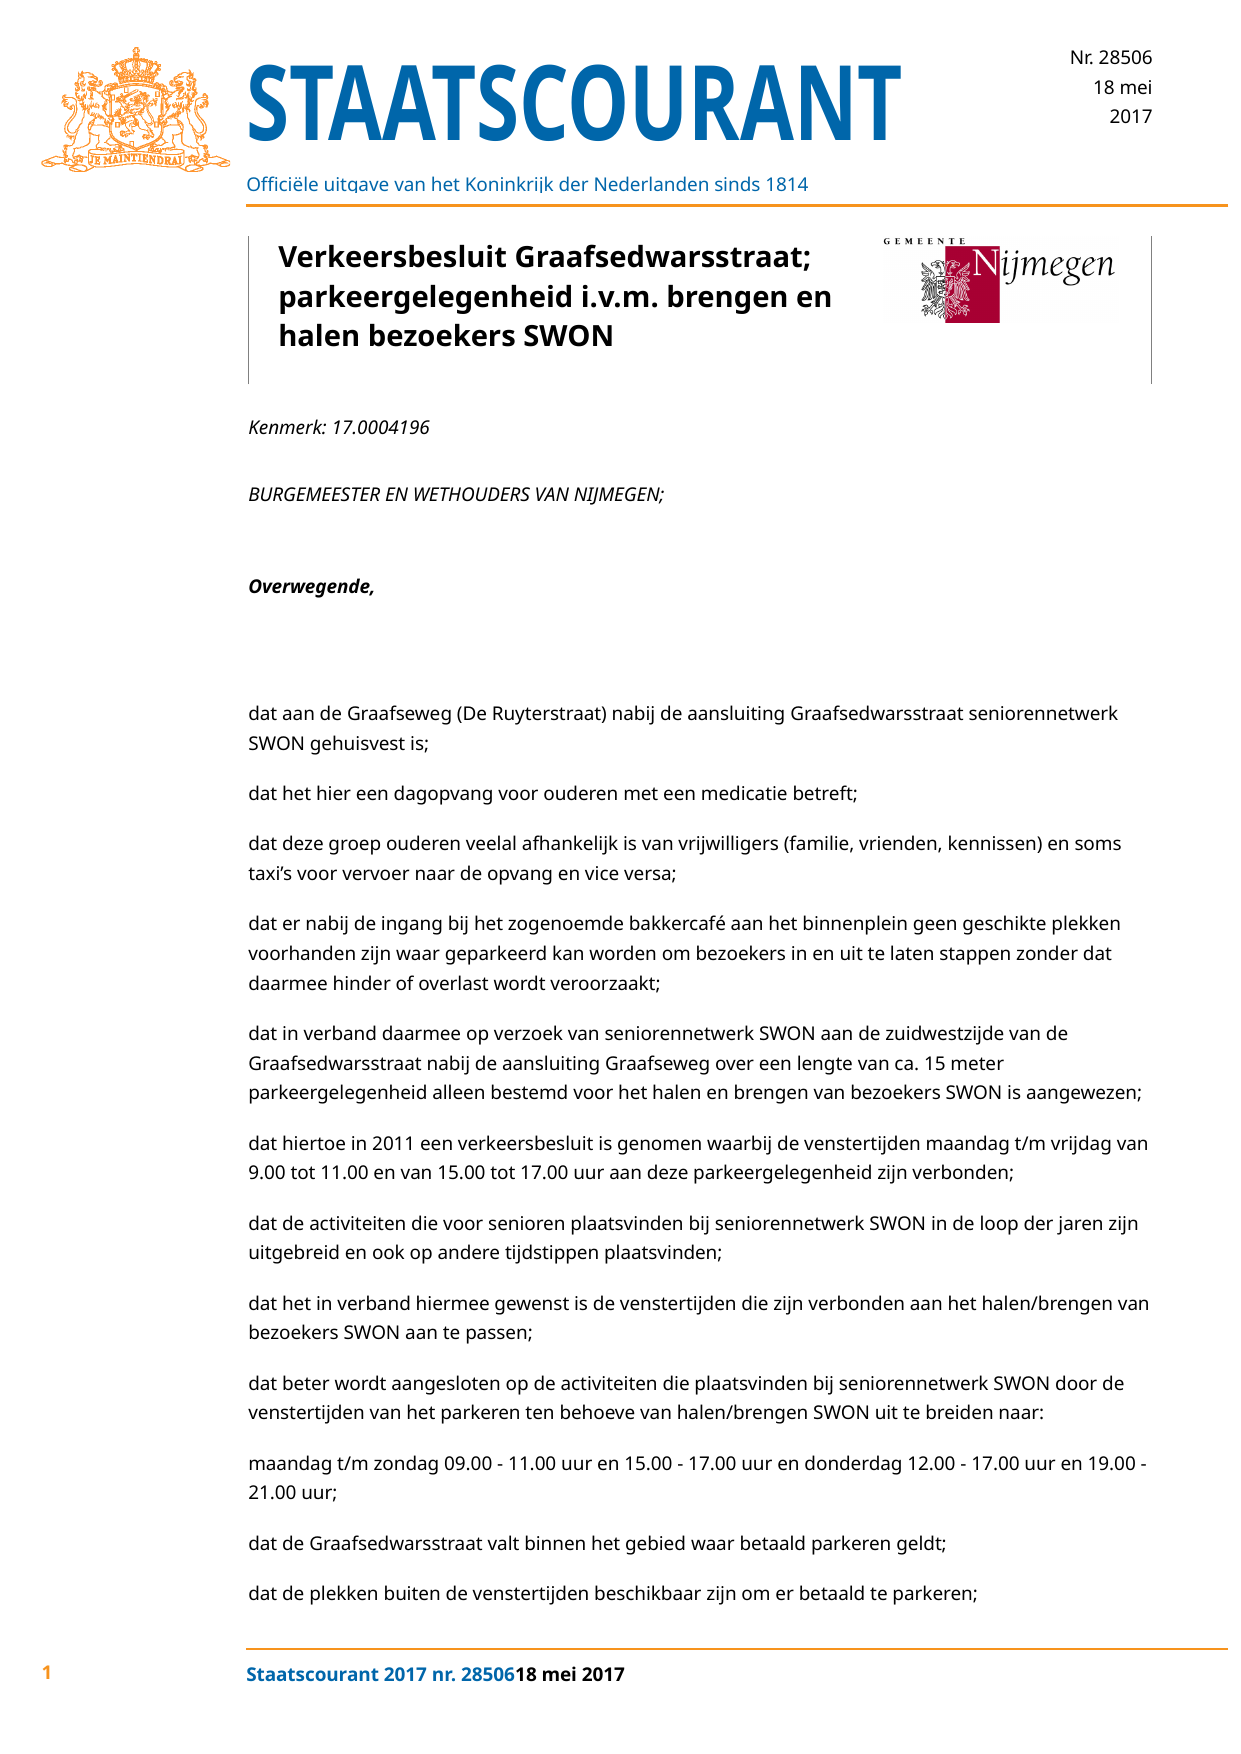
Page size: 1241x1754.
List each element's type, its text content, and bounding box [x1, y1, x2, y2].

text maandag t/m zondag 09.00 - 11.00 uur en 15.00 - 17.00 uur en donderdag 12.00 - 17.00 uur en 19.00 - 21.00 uur; [248, 1450, 1152, 1505]
table_header [850, 323, 1151, 384]
table_header [1119, 236, 1151, 322]
text dat het hier een dagopvang voor ouderen met een medicatie betreft; [248, 780, 1152, 806]
text BURGEMEESTER EN WETHOUDERS VAN NIJMEGEN; [248, 482, 1152, 507]
text dat aan de Graafseweg (De Ruyterstraat) nabij de aansluiting Graafsedwarsstraat seniorennetwerk SWON gehuisvest is; [248, 700, 1152, 755]
text dat in verband daarmee op verzoek van seniorennetwerk SWON aan de zuidwestzijde van de Graafsedwarsstraat nabij de aansluiting Graafseweg over een lengte van ca. 15 meter parkeergelegenheid alleen bestemd voor het halen en brengen van bezoekers SWON is aangewezen; [248, 1020, 1152, 1105]
text dat er nabij de ingang bij het zogenoemde bakkercafé aan het binnenplein geen geschikte plekken voorhanden zijn waar geparkeerd kan worden om bezoekers in en uit te laten stappen zonder dat daarmee hinder of overlast wordt veroorzaakt; [248, 911, 1152, 995]
text dat het in verband hiermee gewenst is de venstertijden die zijn verbonden aan het halen/brengen van bezoekers SWON aan te passen; [248, 1290, 1152, 1345]
table_header [850, 236, 882, 322]
text Kenmerk: 17.0004196 [248, 414, 1152, 440]
text dat hiertoe in 2011 een verkeersbesluit is genomen waarbij de venstertijden maandag t/m vrijdag van 9.00 tot 11.00 en van 15.00 tot 17.00 uur aan deze parkeergelegenheid zijn verbonden; [248, 1130, 1152, 1185]
text dat beter wordt aangesloten op de activiteiten die plaatsvinden bij seniorennetwerk SWON door de venstertijden van het parkeren ten behoeve van halen/brengen SWON uit te breiden naar: [248, 1370, 1152, 1425]
table_header Verkeersbesluit Graafsedwarsstraat; parkeergelegenheid i.v.m. brengen en halen bezoekers SWON [249, 236, 850, 384]
picture [882, 236, 1119, 323]
text dat de activiteiten die voor senioren plaatsvinden bij seniorennetwerk SWON in de loop der jaren zijn uitgebreid en ook op andere tijdstippen plaatsvinden; [248, 1210, 1152, 1265]
text dat deze groep ouderen veelal afhankelijk is van vrijwilligers (familie, vrienden, kennissen) en soms taxi’s voor vervoer naar de opvang en vice versa; [248, 831, 1152, 886]
picture [41, 47, 231, 172]
text Overwegende, [248, 574, 1152, 599]
text dat de Graafsedwarsstraat valt binnen het gebied waar betaald parkeren geldt; [248, 1530, 1152, 1555]
text dat de plekken buiten de venstertijden beschikbaar zijn om er betaald te parkeren; [248, 1580, 1152, 1606]
